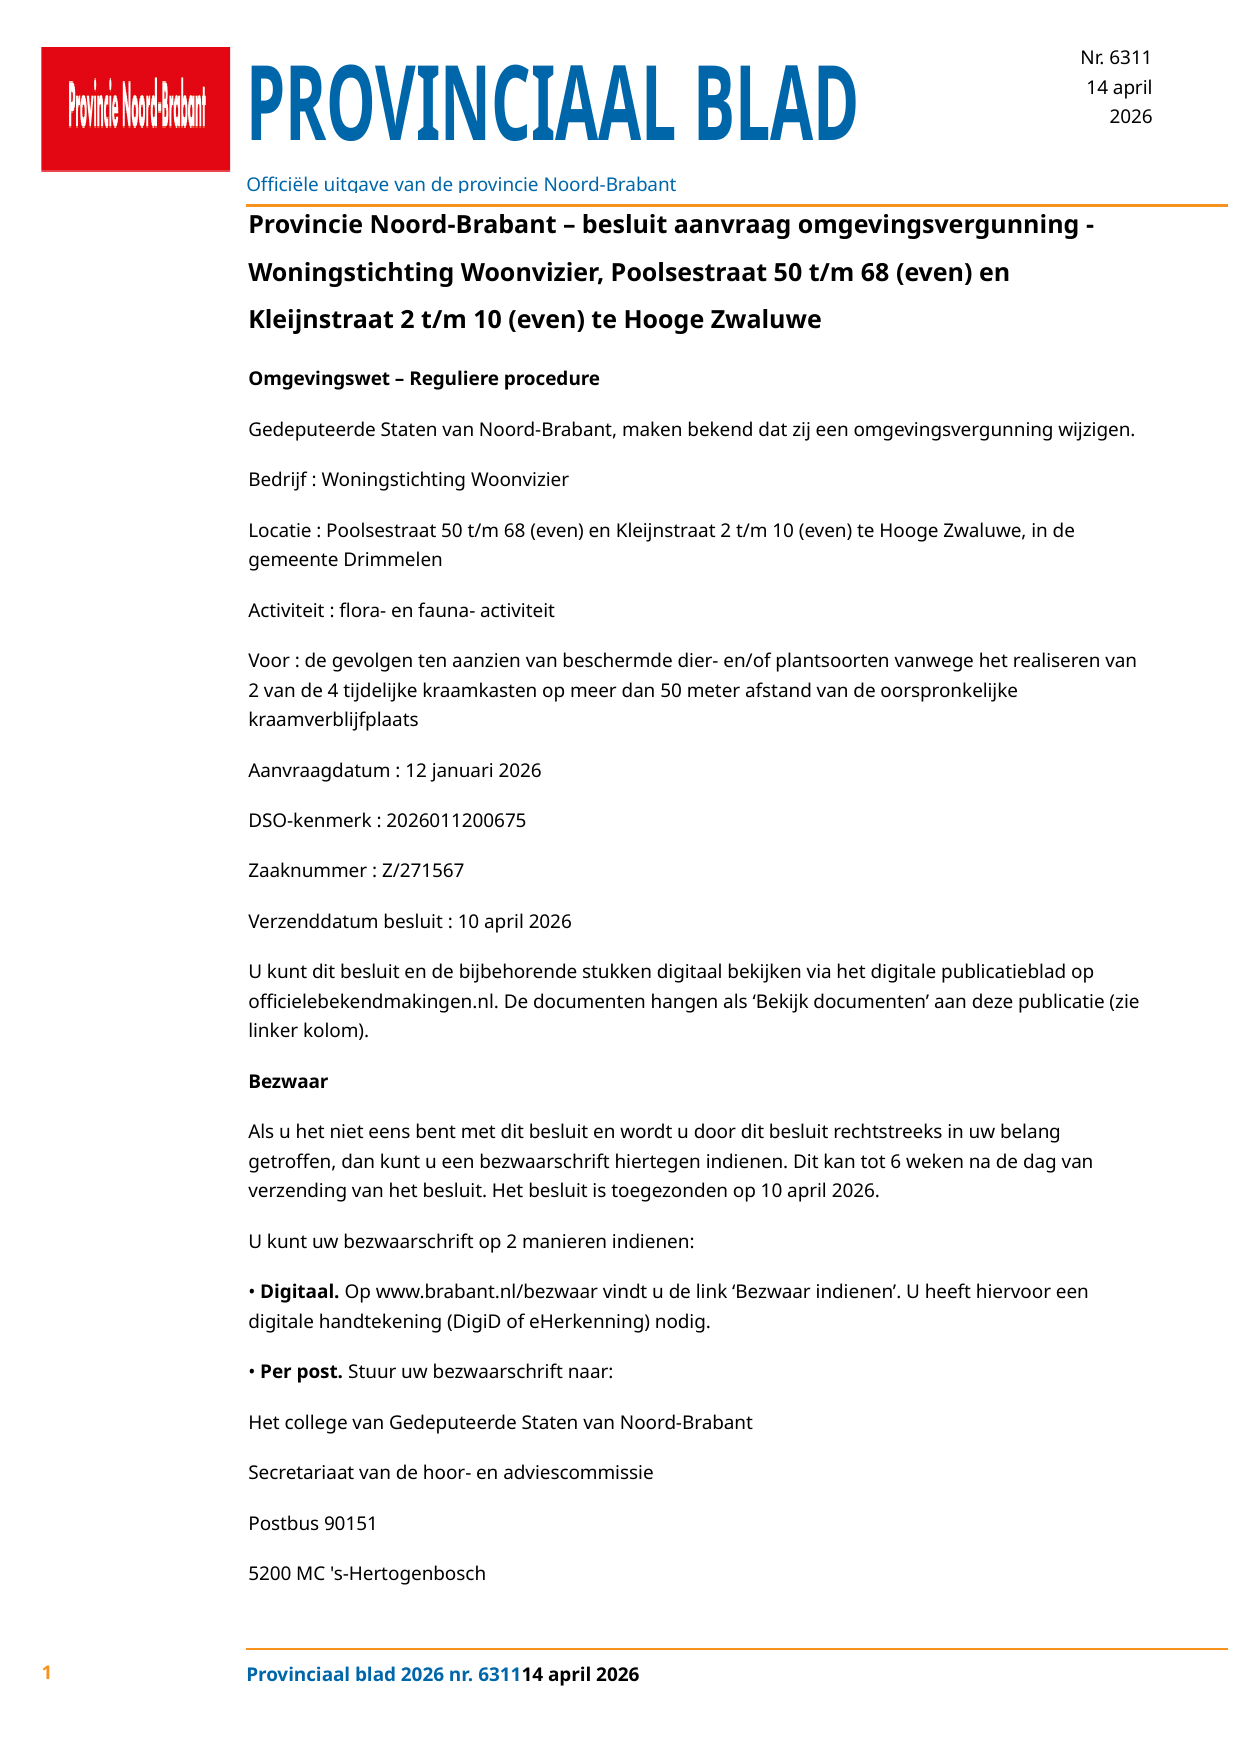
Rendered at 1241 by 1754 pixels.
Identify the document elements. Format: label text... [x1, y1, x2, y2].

text Aanvraagdatum : 12 januari 2026 [248, 757, 1152, 782]
text Verzenddatum besluit : 10 april 2026 [248, 908, 1152, 934]
text Gedeputeerde Staten van Noord-Brabant, maken bekend dat zij een omgevingsvergunning wijzigen. [248, 416, 1152, 442]
text Locatie : Poolsestraat 50 t/m 68 (even) en Kleijnstraat 2 t/m 10 (even) te Hooge Zwaluwe, in de gemeente Drimmelen [248, 517, 1152, 572]
text DSO-kenmerk : 2026011200675 [248, 807, 1152, 833]
text Als u het niet eens bent met dit besluit en wordt u door dit besluit rechtstreeks in uw belang getroffen, dan kunt u een bezwaarschrift hiertegen indienen. Dit kan tot 6 weken na de dag van verzending van het besluit. Het besluit is toegezonden op 10 april 2026. [248, 1118, 1152, 1203]
text 5200 MC 's‑Hertogenbosch [248, 1560, 1152, 1586]
text Zaaknummer : Z/271567 [248, 858, 1152, 883]
text • Digitaal. Op www.brabant.nl/bezwaar vindt u de link ‘Bezwaar indienen’. U heeft hiervoor een digitale handtekening (DigiD of eHerkenning) nodig. [248, 1278, 1152, 1334]
text Activiteit : flora- en fauna- activiteit [248, 597, 1152, 622]
text Secretariaat van de hoor- en adviescommissie [248, 1459, 1152, 1485]
text Bedrijf : Woningstichting Woonvizier [248, 466, 1152, 492]
picture [41, 47, 231, 172]
text U kunt uw bezwaarschrift op 2 manieren indienen: [248, 1228, 1152, 1254]
text Postbus 90151 [248, 1510, 1152, 1535]
text Provincie Noord-Brabant – besluit aanvraag omgevingsvergunning - Woningstichting Woonvizier, Poolsestraat 50 t/m 68 (even) en Kleijnstraat 2 t/m 10 (even) te Hooge Zwaluwe [248, 207, 1152, 336]
text Het college van Gedeputeerde Staten van Noord-Brabant [248, 1409, 1152, 1434]
text • Per post. Stuur uw bezwaarschrift naar: [248, 1358, 1152, 1384]
text U kunt dit besluit en de bijbehorende stukken digitaal bekijken via het digitale publicatieblad op officielebekendmakingen.nl. De documenten hangen als ‘Bekijk documenten’ aan deze publicatie (zie linker kolom). [248, 958, 1152, 1043]
text Bezwaar [248, 1068, 1152, 1094]
text Voor : de gevolgen ten aanzien van beschermde dier- en/of plantsoorten vanwege het realiseren van 2 van de 4 tijdelijke kraamkasten op meer dan 50 meter afstand van de oorspronkelijke kraamverblijfplaats [248, 647, 1152, 732]
text Omgevingswet – Reguliere procedure [248, 366, 1152, 391]
